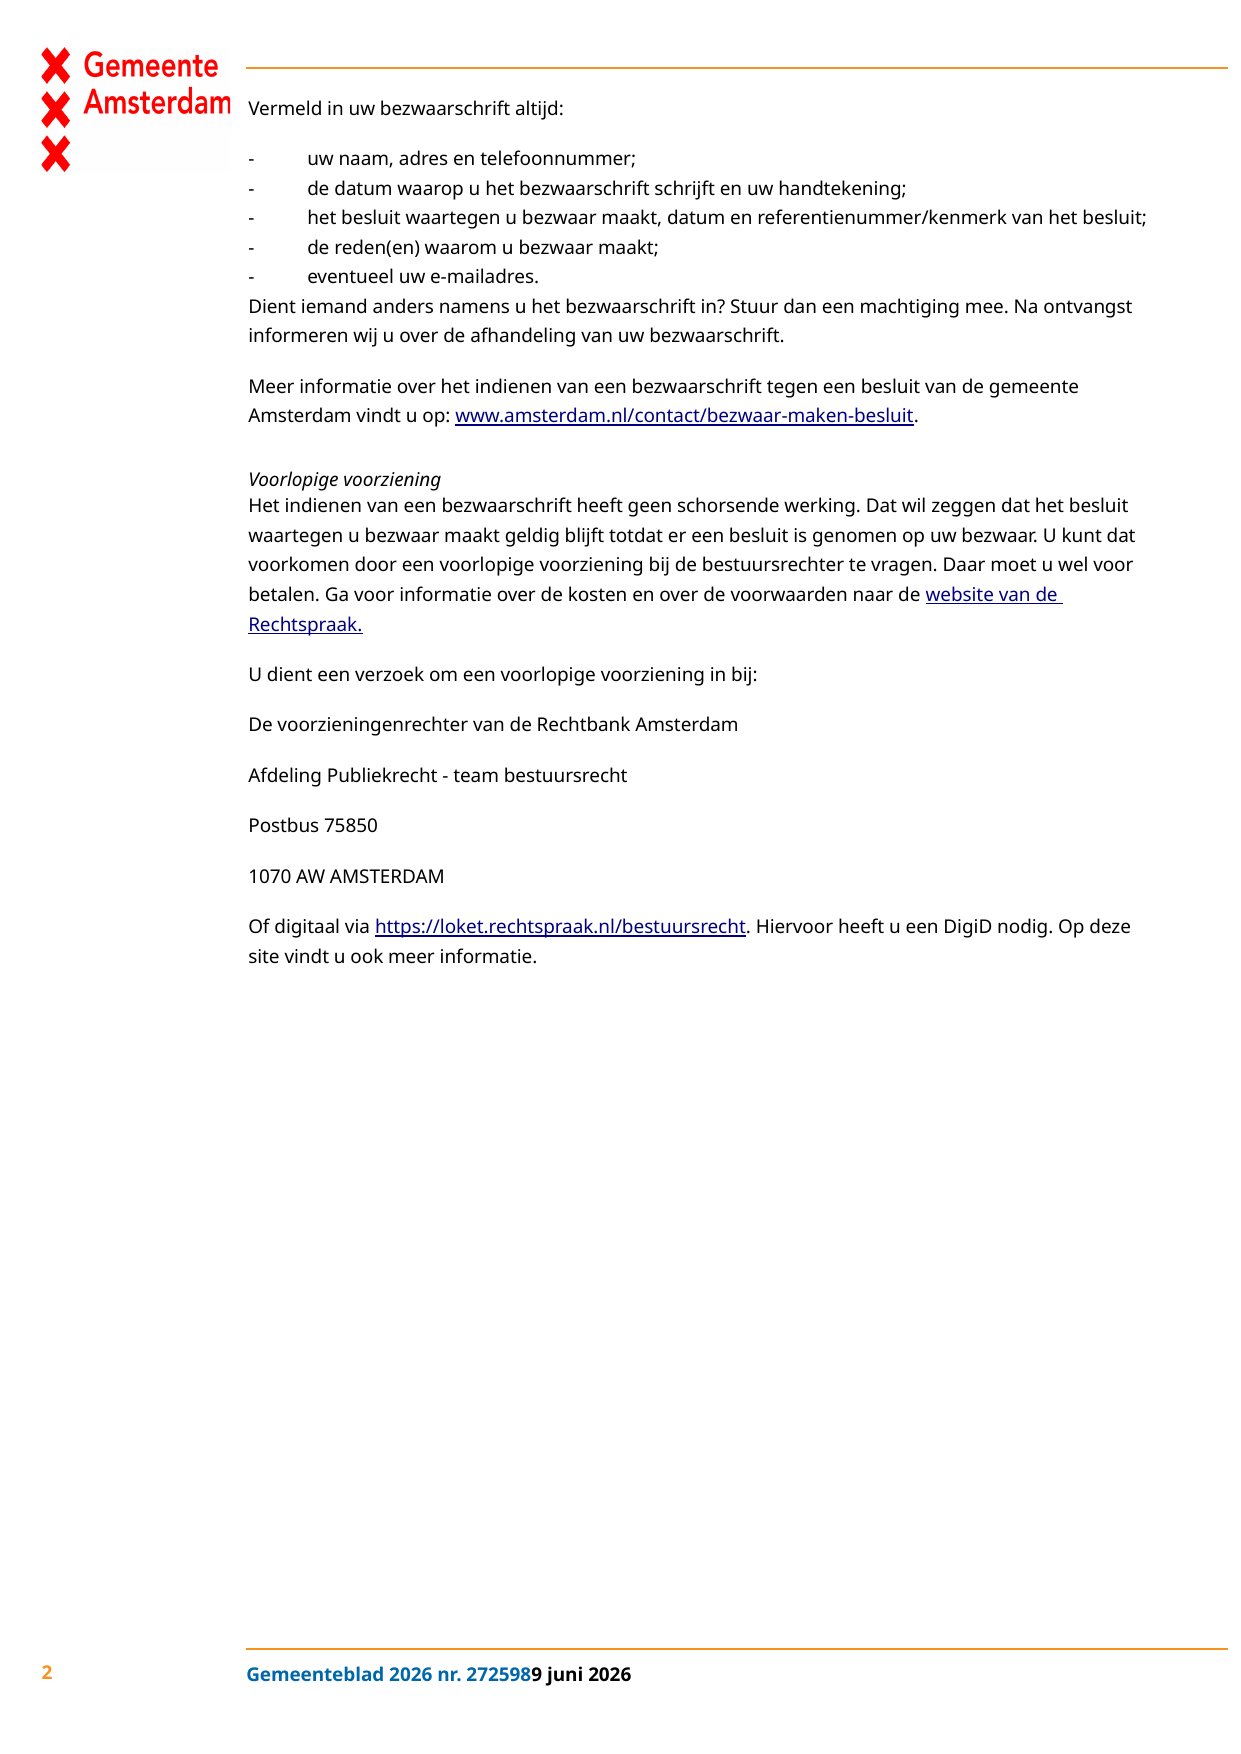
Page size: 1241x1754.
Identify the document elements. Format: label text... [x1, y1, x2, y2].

text Het indienen van een bezwaarschrift heeft geen schorsende werking. Dat wil zeggen dat het besluit waartegen u bezwaar maakt geldig blijft totdat er een besluit is genomen op uw bezwaar. U kunt dat voorkomen door een voorlopige voorziening bij de bestuursrechter te vragen. Daar moet u wel voor betalen. Ga voor informatie over de kosten en over de voorwaarden naar de website van de Rechtspraak. [248, 492, 1152, 636]
text De voorzieningenrechter van de Rechtbank Amsterdam [248, 712, 1152, 737]
text Meer informatie over het indienen van een bezwaarschrift tegen een besluit van de gemeente Amsterdam vindt u op: www.amsterdam.nl/contact/bezwaar-maken-besluit. [248, 373, 1152, 428]
list eventueel uw e-mailadres. [248, 263, 1152, 289]
text Vermeld in uw bezwaarschrift altijd: [248, 95, 1152, 121]
picture [41, 47, 231, 172]
text Dient iemand anders namens u het bezwaarschrift in? Stuur dan een machtiging mee. Na ontvangst informeren wij u over de afhandeling van uw bezwaarschrift. [248, 293, 1152, 348]
list uw naam, adres en telefoonnummer; [248, 145, 1152, 171]
text 1070 AW AMSTERDAM [248, 863, 1152, 888]
list de datum waarop u het bezwaarschrift schrijft en uw handtekening; [248, 175, 1152, 201]
text Afdeling Publiekrecht - team bestuursrecht [248, 762, 1152, 788]
text Postbus 75850 [248, 812, 1152, 838]
text Of digitaal via https://loket.rechtspraak.nl/bestuursrecht. Hiervoor heeft u een DigiD nodig. Op deze site vindt u ook meer informatie. [248, 913, 1152, 968]
text U dient een verzoek om een voorlopige voorziening in bij: [248, 661, 1152, 687]
text Voorlopige voorziening [248, 467, 1152, 492]
list de reden(en) waarom u bezwaar maakt; [248, 234, 1152, 260]
list het besluit waartegen u bezwaar maakt, datum en referentienummer/kenmerk van het besluit; [248, 204, 1152, 230]
